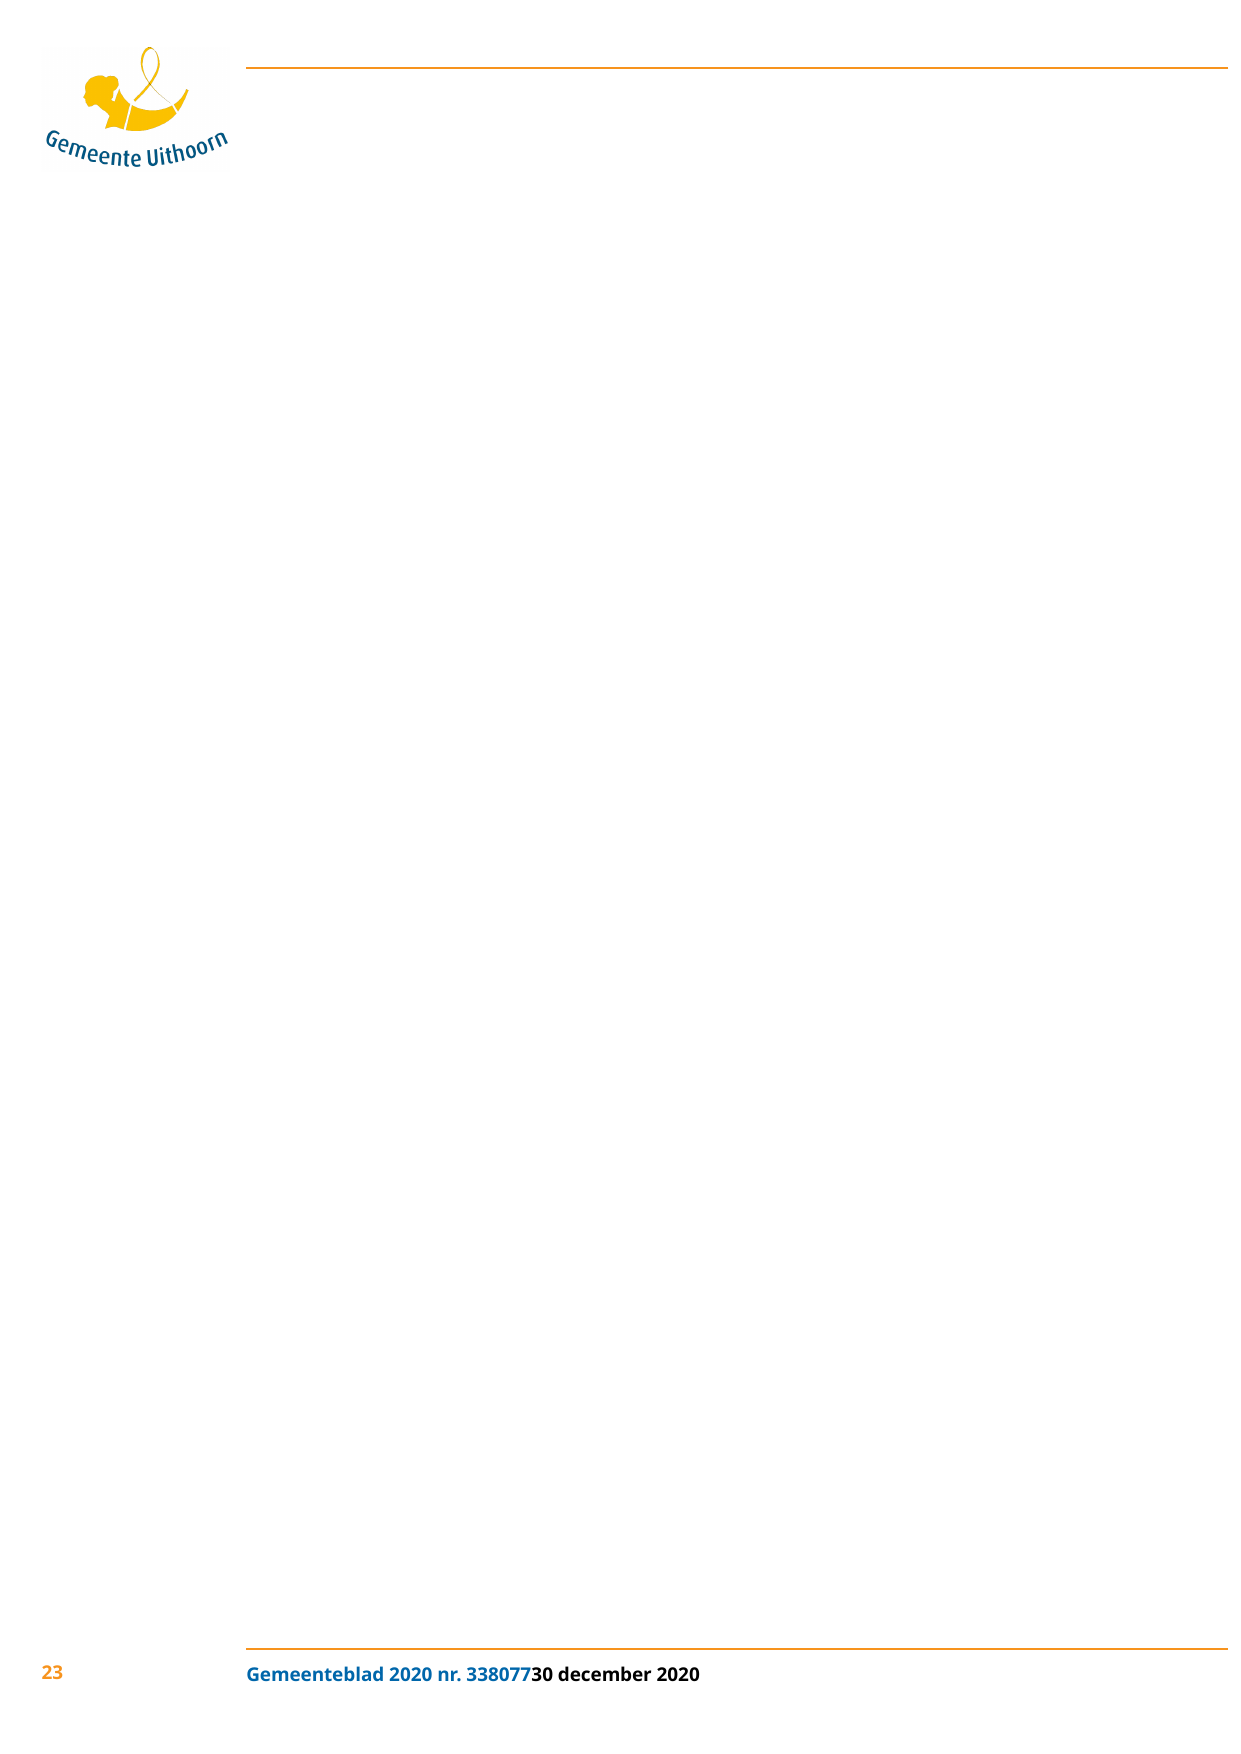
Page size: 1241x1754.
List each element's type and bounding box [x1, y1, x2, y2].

picture [41, 47, 231, 172]
